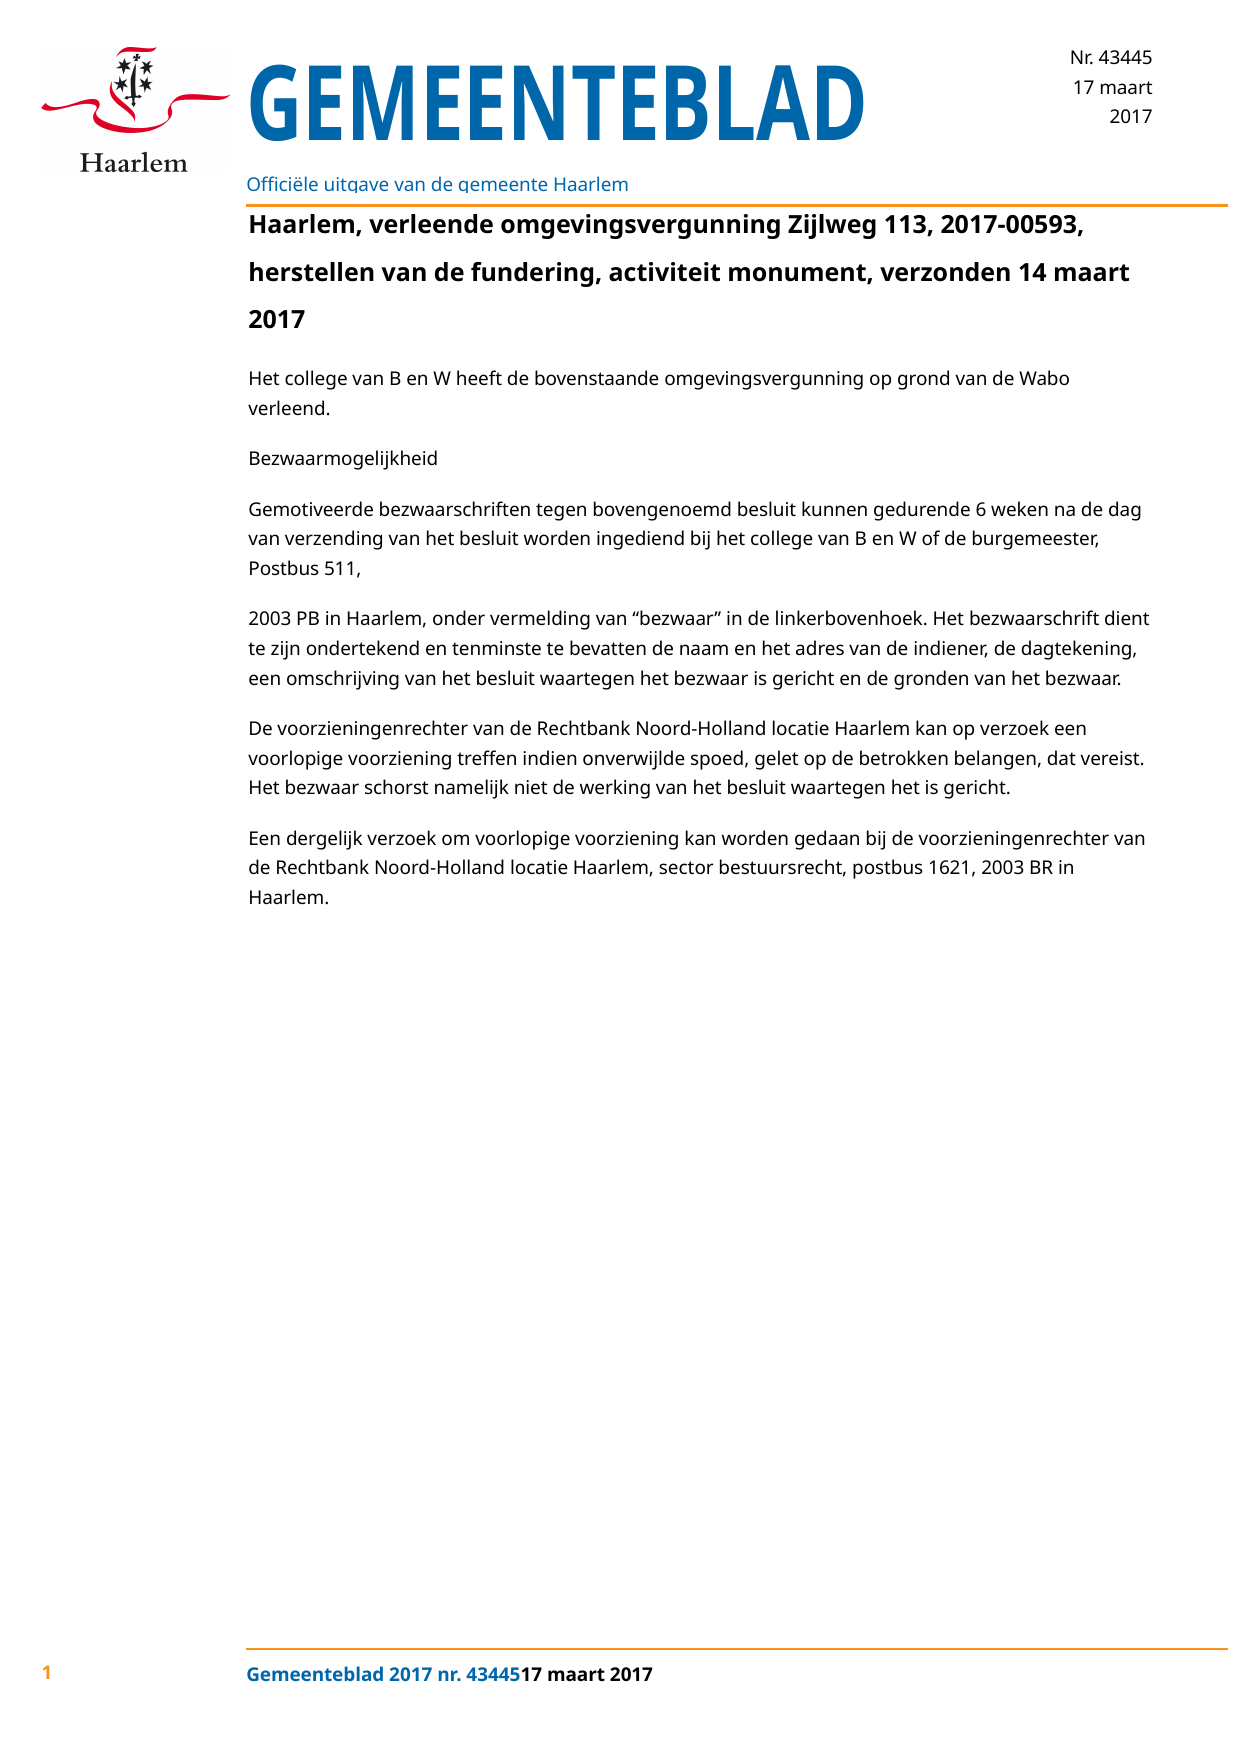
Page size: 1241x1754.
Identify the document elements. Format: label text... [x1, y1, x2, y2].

text 2003 PB in Haarlem, onder vermelding van “bezwaar” in de linkerbovenhoek. Het bezwaarschrift dient te zijn ondertekend en tenminste te bevatten de naam en het adres van de indiener, de dagtekening, een omschrijving van het besluit waartegen het bezwaar is gericht en de gronden van het bezwaar. [248, 606, 1152, 690]
text De voorzieningenrechter van de Rechtbank Noord-Holland locatie Haarlem kan op verzoek een voorlopige voorziening treffen indien onverwijlde spoed, gelet op de betrokken belangen, dat vereist. Het bezwaar schorst namelijk niet de werking van het besluit waartegen het is gericht. [248, 715, 1152, 800]
text Gemotiveerde bezwaarschriften tegen bovengenoemd besluit kunnen gedurende 6 weken na de dag van verzending van het besluit worden ingediend bij het college van B en W of de burgemeester, Postbus 511, [248, 496, 1152, 581]
picture [41, 47, 231, 172]
text Een dergelijk verzoek om voorlopige voorziening kan worden gedaan bij de voorzieningenrechter van de Rechtbank Noord-Holland locatie Haarlem, sector bestuursrecht, postbus 1621, 2003 BR in Haarlem. [248, 825, 1152, 909]
text Het college van B en W heeft de bovenstaande omgevingsvergunning op grond van de Wabo verleend. [248, 366, 1152, 421]
text Haarlem, verleende omgevingsvergunning Zijlweg 113, 2017-00593, herstellen van de fundering, activiteit monument, verzonden 14 maart 2017 [248, 207, 1152, 336]
text Bezwaarmogelijkheid [248, 446, 1152, 471]
